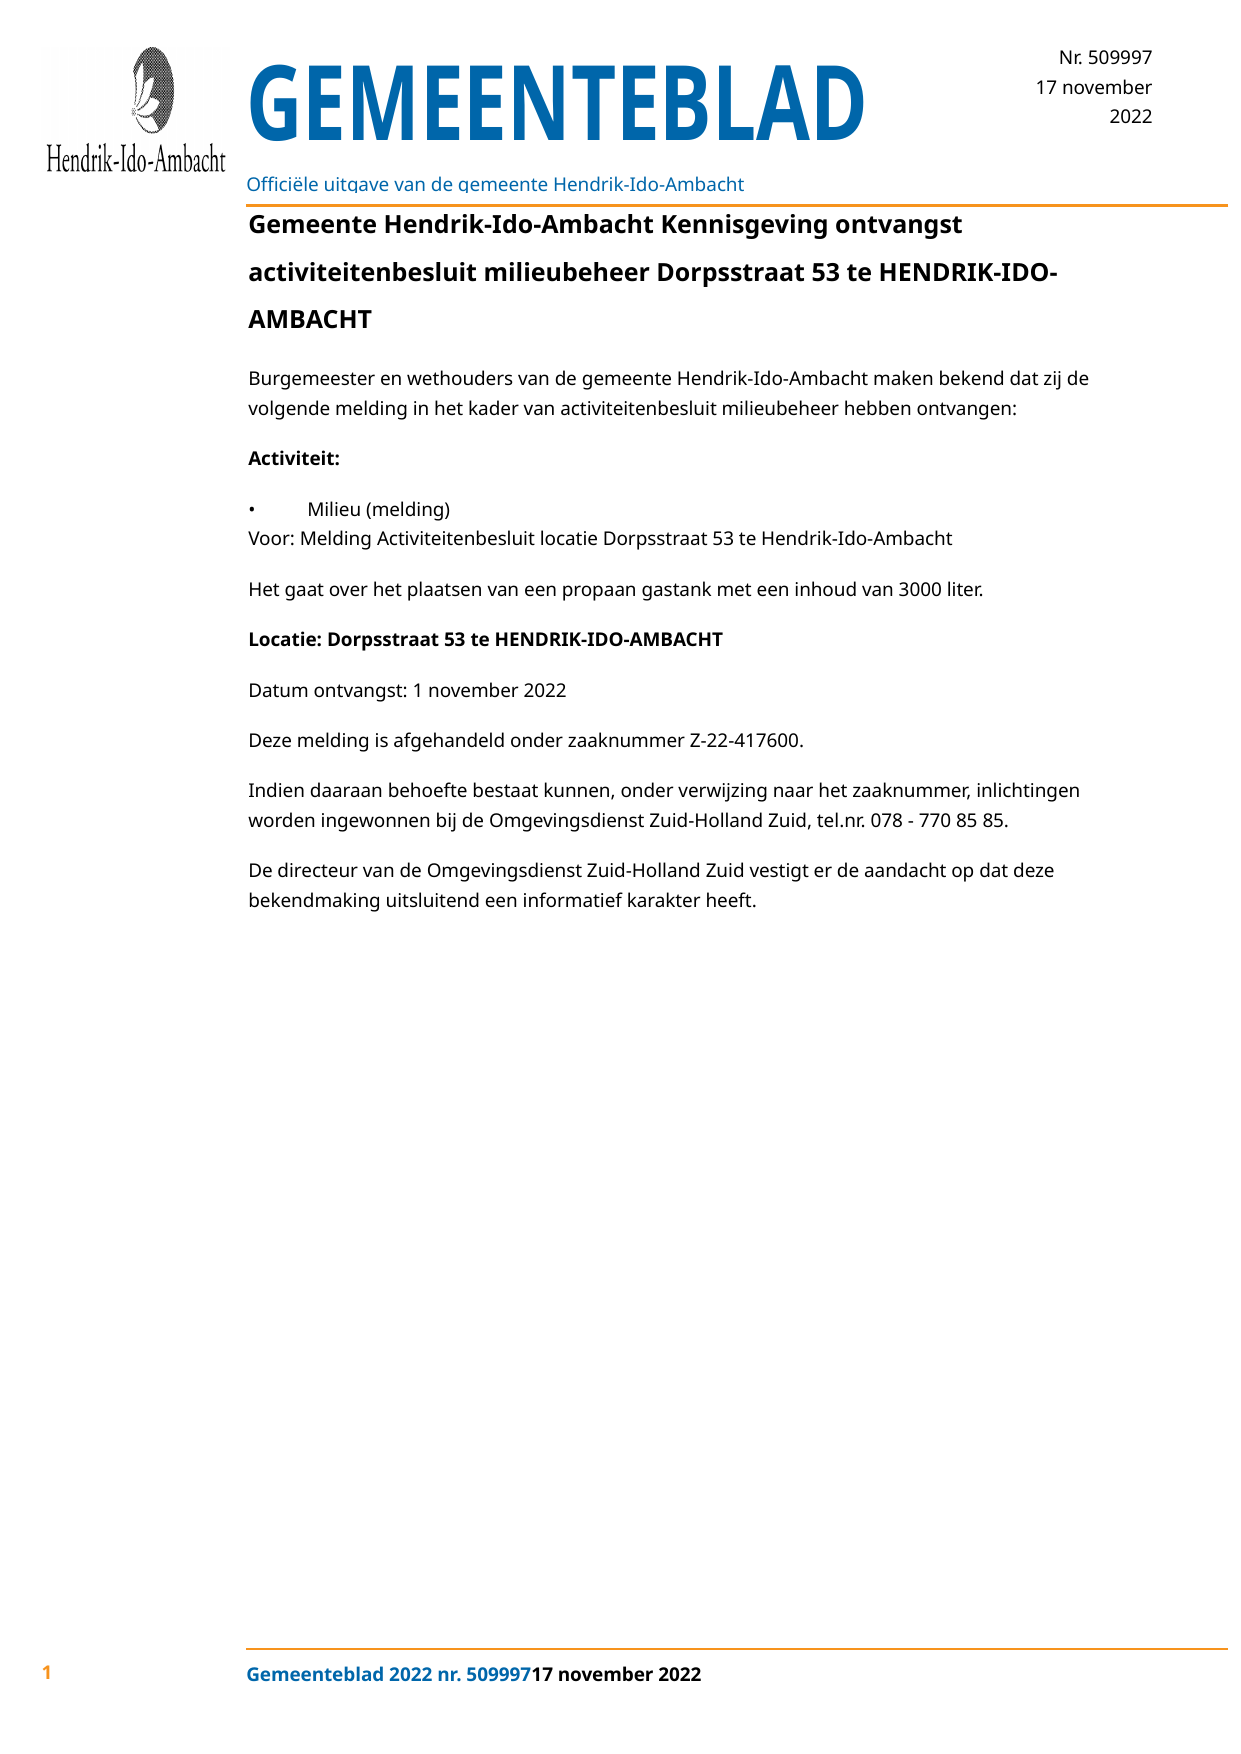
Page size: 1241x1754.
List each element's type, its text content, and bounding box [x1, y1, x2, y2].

text Indien daaraan behoefte bestaat kunnen, onder verwijzing naar het zaaknummer, inlichtingen worden ingewonnen bij de Omgevingsdienst Zuid-Holland Zuid, tel.nr. 078 - 770 85 85. [248, 778, 1152, 833]
text De directeur van de Omgevingsdienst Zuid-Holland Zuid vestigt er de aandacht op dat deze bekendmaking uitsluitend een informatief karakter heeft. [248, 858, 1152, 913]
text Locatie: Dorpsstraat 53 te HENDRIK-IDO-AMBACHT [248, 626, 1152, 652]
text Burgemeester en wethouders van de gemeente Hendrik-Ido-Ambacht maken bekend dat zij de volgende melding in het kader van activiteitenbesluit milieubeheer hebben ontvangen: [248, 366, 1152, 421]
text Gemeente Hendrik-Ido-Ambacht Kennisgeving ontvangst activiteitenbesluit milieubeheer Dorpsstraat 53 te HENDRIK-IDO-AMBACHT [248, 207, 1152, 336]
text Datum ontvangst: 1 november 2022 [248, 677, 1152, 702]
text Deze melding is afgehandeld onder zaaknummer Z-22-417600. [248, 727, 1152, 753]
picture [41, 47, 231, 172]
text Het gaat over het plaatsen van een propaan gastank met een inhoud van 3000 liter. [248, 576, 1152, 602]
text Activiteit: [248, 446, 1152, 471]
text Voor: Melding Activiteitenbesluit locatie Dorpsstraat 53 te Hendrik-Ido-Ambacht [248, 526, 1152, 551]
list Milieu (melding) [248, 496, 1152, 522]
